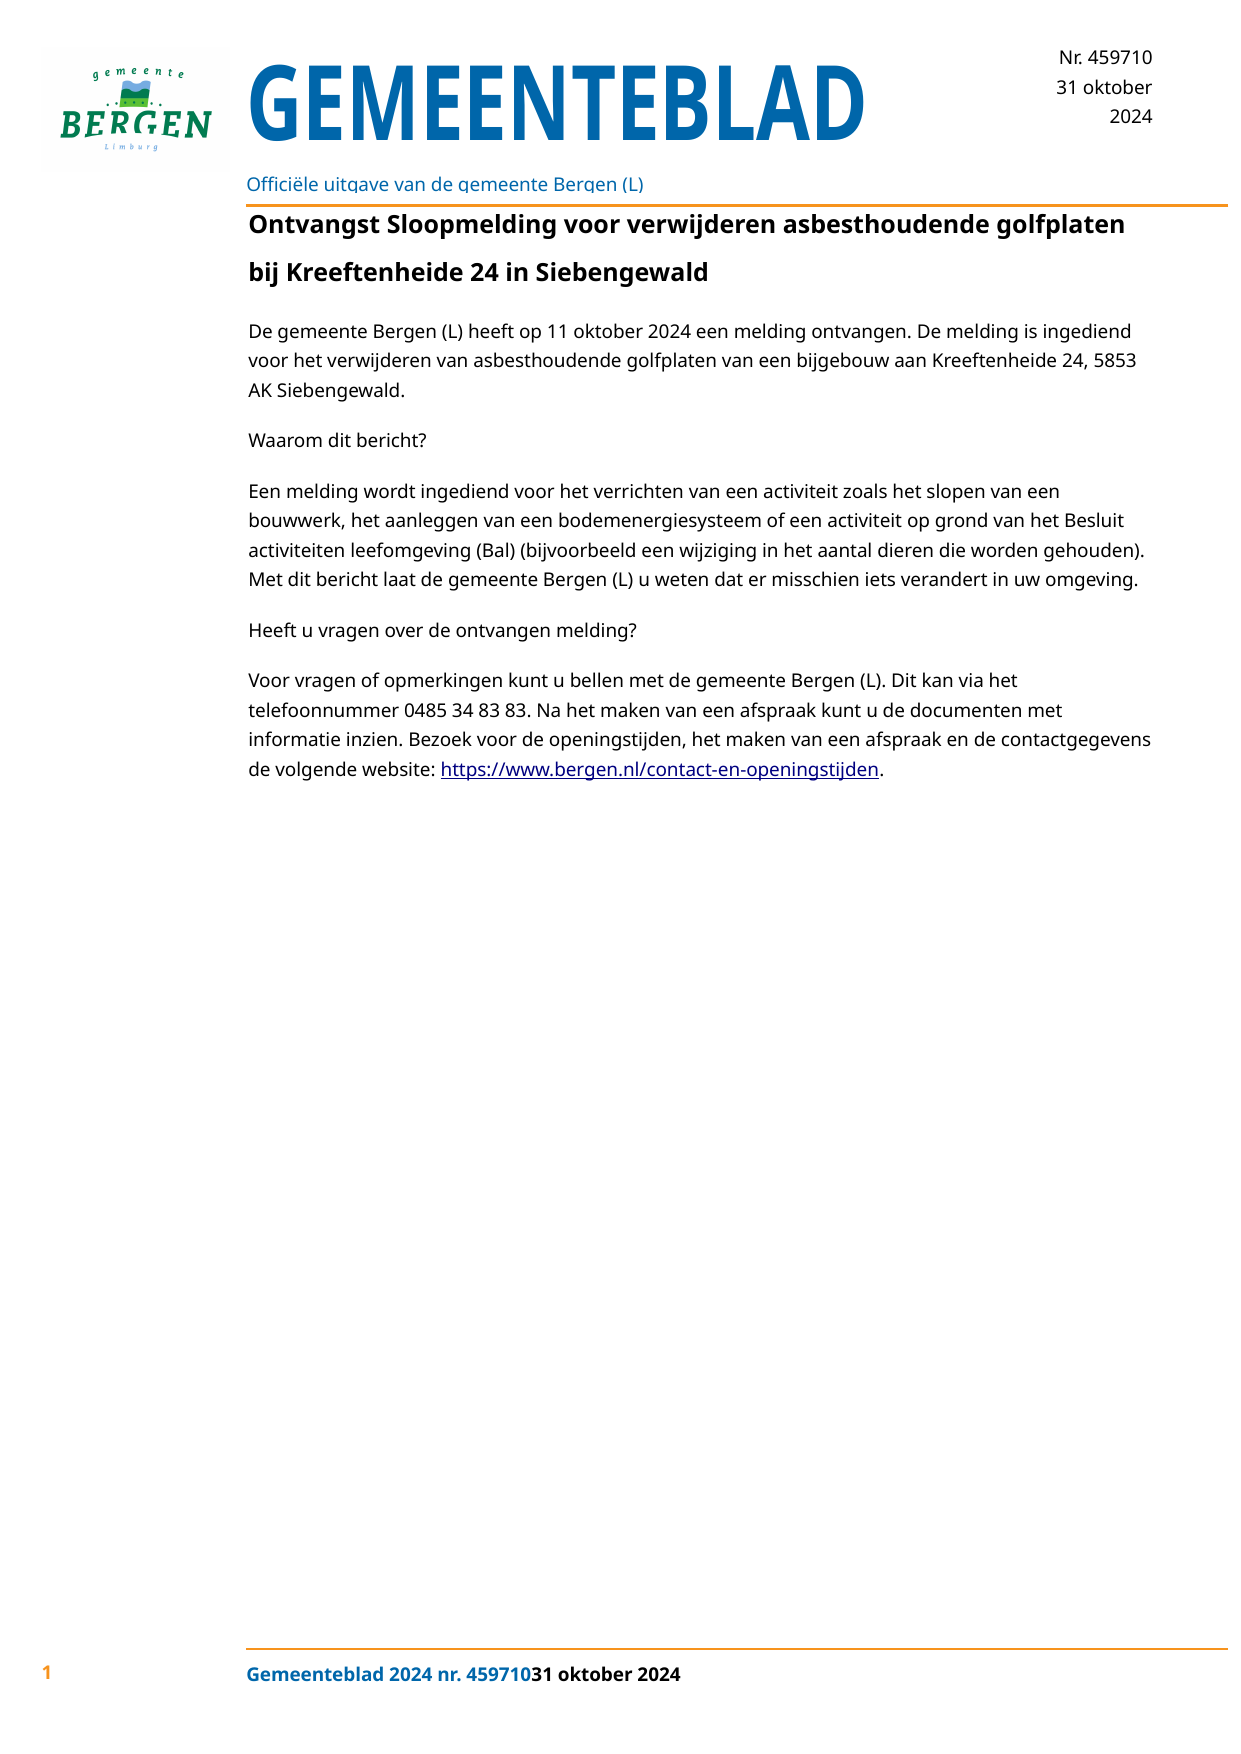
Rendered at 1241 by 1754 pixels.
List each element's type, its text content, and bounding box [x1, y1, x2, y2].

text Heeft u vragen over de ontvangen melding? [248, 617, 1152, 643]
text De gemeente Bergen (L) heeft op 11 oktober 2024 een melding ontvangen. De melding is ingediend voor het verwijderen van asbesthoudende golfplaten van een bijgebouw aan Kreeftenheide 24, 5853 AK Siebengewald. [248, 318, 1152, 403]
picture [41, 47, 231, 172]
text Voor vragen of opmerkingen kunt u bellen met de gemeente Bergen (L). Dit kan via het telefoonnummer 0485 34 83 83. Na het maken van een afspraak kunt u de documenten met informatie inzien. Bezoek voor de openingstijden, het maken van een afspraak en de contactgegevens de volgende website: https://www.bergen.nl/contact-en-openingstijden. [248, 667, 1152, 782]
text Waarom dit bericht? [248, 427, 1152, 453]
text Een melding wordt ingediend voor het verrichten van een activiteit zoals het slopen van een bouwwerk, het aanleggen van een bodemenergiesysteem of een activiteit op grond van het Besluit activiteiten leefomgeving (Bal) (bijvoorbeeld een wijziging in het aantal dieren die worden gehouden). Met dit bericht laat de gemeente Bergen (L) u weten dat er misschien iets verandert in uw omgeving. [248, 478, 1152, 592]
text Ontvangst Sloopmelding voor verwijderen asbesthoudende golfplaten bij Kreeftenheide 24 in Siebengewald [248, 207, 1152, 288]
